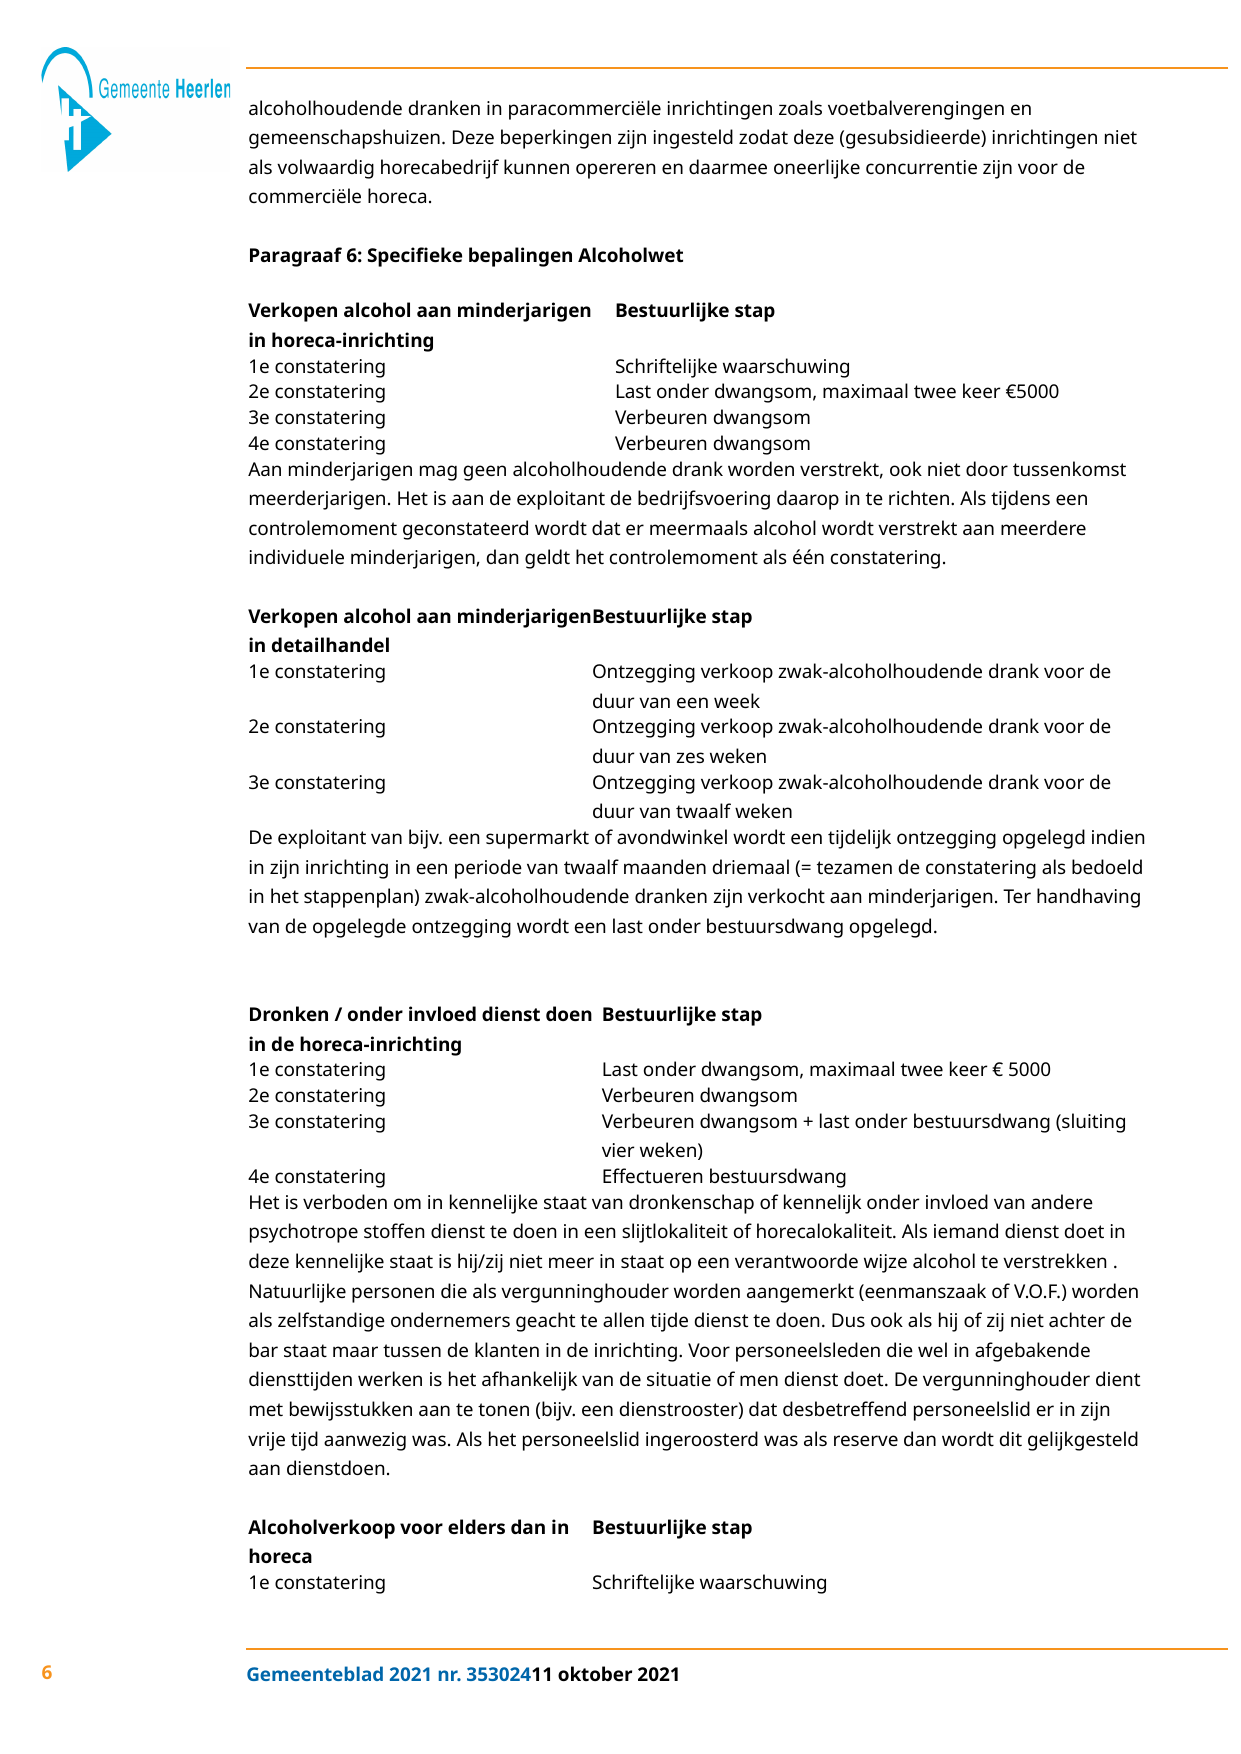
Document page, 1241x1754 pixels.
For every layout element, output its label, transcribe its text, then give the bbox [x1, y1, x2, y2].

table_header Alcoholverkoop voor elders dan in horeca [248, 1514, 592, 1569]
table_cell 4e constatering [248, 1164, 602, 1189]
table_cell Schriftelijke waarschuwing [615, 353, 1152, 378]
picture [41, 47, 59, 70]
table_cell Verbeuren dwangsom [615, 430, 1152, 456]
table_cell Verbeuren dwangsom + last onder bestuursdwang (sluiting vier weken) [602, 1108, 1152, 1163]
table_header Verkopen alcohol aan minderjarigen in detailhandel [248, 603, 592, 658]
table_cell 3e constatering [248, 404, 615, 430]
table_header Bestuurlijke stap [615, 298, 1152, 353]
table_cell 1e constatering [248, 1569, 592, 1595]
table_cell Verbeuren dwangsom [615, 404, 1152, 430]
table_cell Aan minderjarigen mag geen alcoholhoudende drank worden verstrekt, ook niet door tussenkomst meerderjarigen. Het is aan de exploitant de bedrijfsvoering daarop in te richten. Als tijdens een controlemoment geconstateerd wordt dat er meermaals alcohol wordt verstrekt aan meerdere individuele minderjarigen, dan geldt het controlemoment als één constatering. [248, 456, 1152, 570]
table_cell 2e constatering [248, 379, 615, 404]
table_cell De exploitant van bijv. een supermarkt of avondwinkel wordt een tijdelijk ontzegging opgelegd indien in zijn inrichting in een periode van twaalf maanden driemaal (= tezamen de constatering als bedoeld in het stappenplan) zwak-alcoholhoudende dranken zijn verkocht aan minderjarigen. Ter handhaving van de opgelegde ontzegging wordt een last onder bestuursdwang opgelegd. [248, 824, 1152, 939]
table_header Bestuurlijke stap [592, 1514, 1152, 1569]
table_cell Schriftelijke waarschuwing [592, 1569, 1152, 1595]
table_cell 1e constatering [248, 659, 592, 714]
table_cell Ontzegging verkoop zwak-alcoholhoudende drank voor de duur van zes weken [592, 714, 1152, 769]
table_cell Ontzegging verkoop zwak-alcoholhoudende drank voor de duur van een week [592, 659, 1152, 714]
table_cell 1e constatering [248, 1057, 602, 1082]
table_cell Last onder dwangsom, maximaal twee keer €5000 [615, 379, 1152, 404]
table_cell alcoholhoudende dranken in paracommerciële inrichtingen zoals voetbalverengingen en gemeenschapshuizen. Deze beperkingen zijn ingesteld zodat deze (gesubsidieerde) inrichtingen niet als volwaardig horecabedrijf kunnen opereren en daarmee oneerlijke concurrentie zijn voor de commerciële horeca. [248, 95, 1152, 209]
table_cell Ontzegging verkoop zwak-alcoholhoudende drank voor de duur van twaalf weken [592, 769, 1152, 824]
table_cell 2e constatering [248, 714, 592, 769]
table_cell 1e constatering [248, 353, 615, 378]
table_cell Verbeuren dwangsom [602, 1083, 1152, 1108]
table_cell Last onder dwangsom, maximaal twee keer € 5000 [602, 1057, 1152, 1082]
table_header Bestuurlijke stap [592, 603, 1152, 658]
picture [41, 47, 231, 172]
table_cell 3e constatering [248, 769, 592, 824]
table_cell 4e constatering [248, 430, 615, 456]
table_header Bestuurlijke stap [602, 1001, 1152, 1057]
table_header Verkopen alcohol aan minderjarigen in horeca-inrichting [248, 298, 615, 353]
text Paragraaf 6: Specifieke bepalingen Alcoholwet [248, 242, 1152, 268]
table_cell Effectueren bestuursdwang [602, 1164, 1152, 1189]
table_header Dronken / onder invloed dienst doen in de horeca-inrichting [248, 1001, 602, 1057]
table_cell 3e constatering [248, 1108, 602, 1163]
table_cell Het is verboden om in kennelijke staat van dronkenschap of kennelijk onder invloed van andere psychotrope stoffen dienst te doen in een slijtlokaliteit of horecalokaliteit. Als iemand dienst doet in deze kennelijke staat is hij/zij niet meer in staat op een verantwoorde wijze alcohol te verstrekken . Natuurlijke personen die als vergunninghouder worden aangemerkt (eenmanszaak of V.O.F.) worden als zelfstandige ondernemers geacht te allen tijde dienst te doen. Dus ook als hij of zij niet achter de bar staat maar tussen de klanten in de inrichting. Voor personeelsleden die wel in afgebakende diensttijden werken is het afhankelijk van de situatie of men dienst doet. De vergunninghouder dient met bewijsstukken aan te tonen (bijv. een dienstrooster) dat desbetreffend personeelslid er in zijn vrije tijd aanwezig was. Als het personeelslid ingeroosterd was als reserve dan wordt dit gelijkgesteld aan dienstdoen. [248, 1189, 1152, 1481]
table_cell 2e constatering [248, 1083, 602, 1108]
